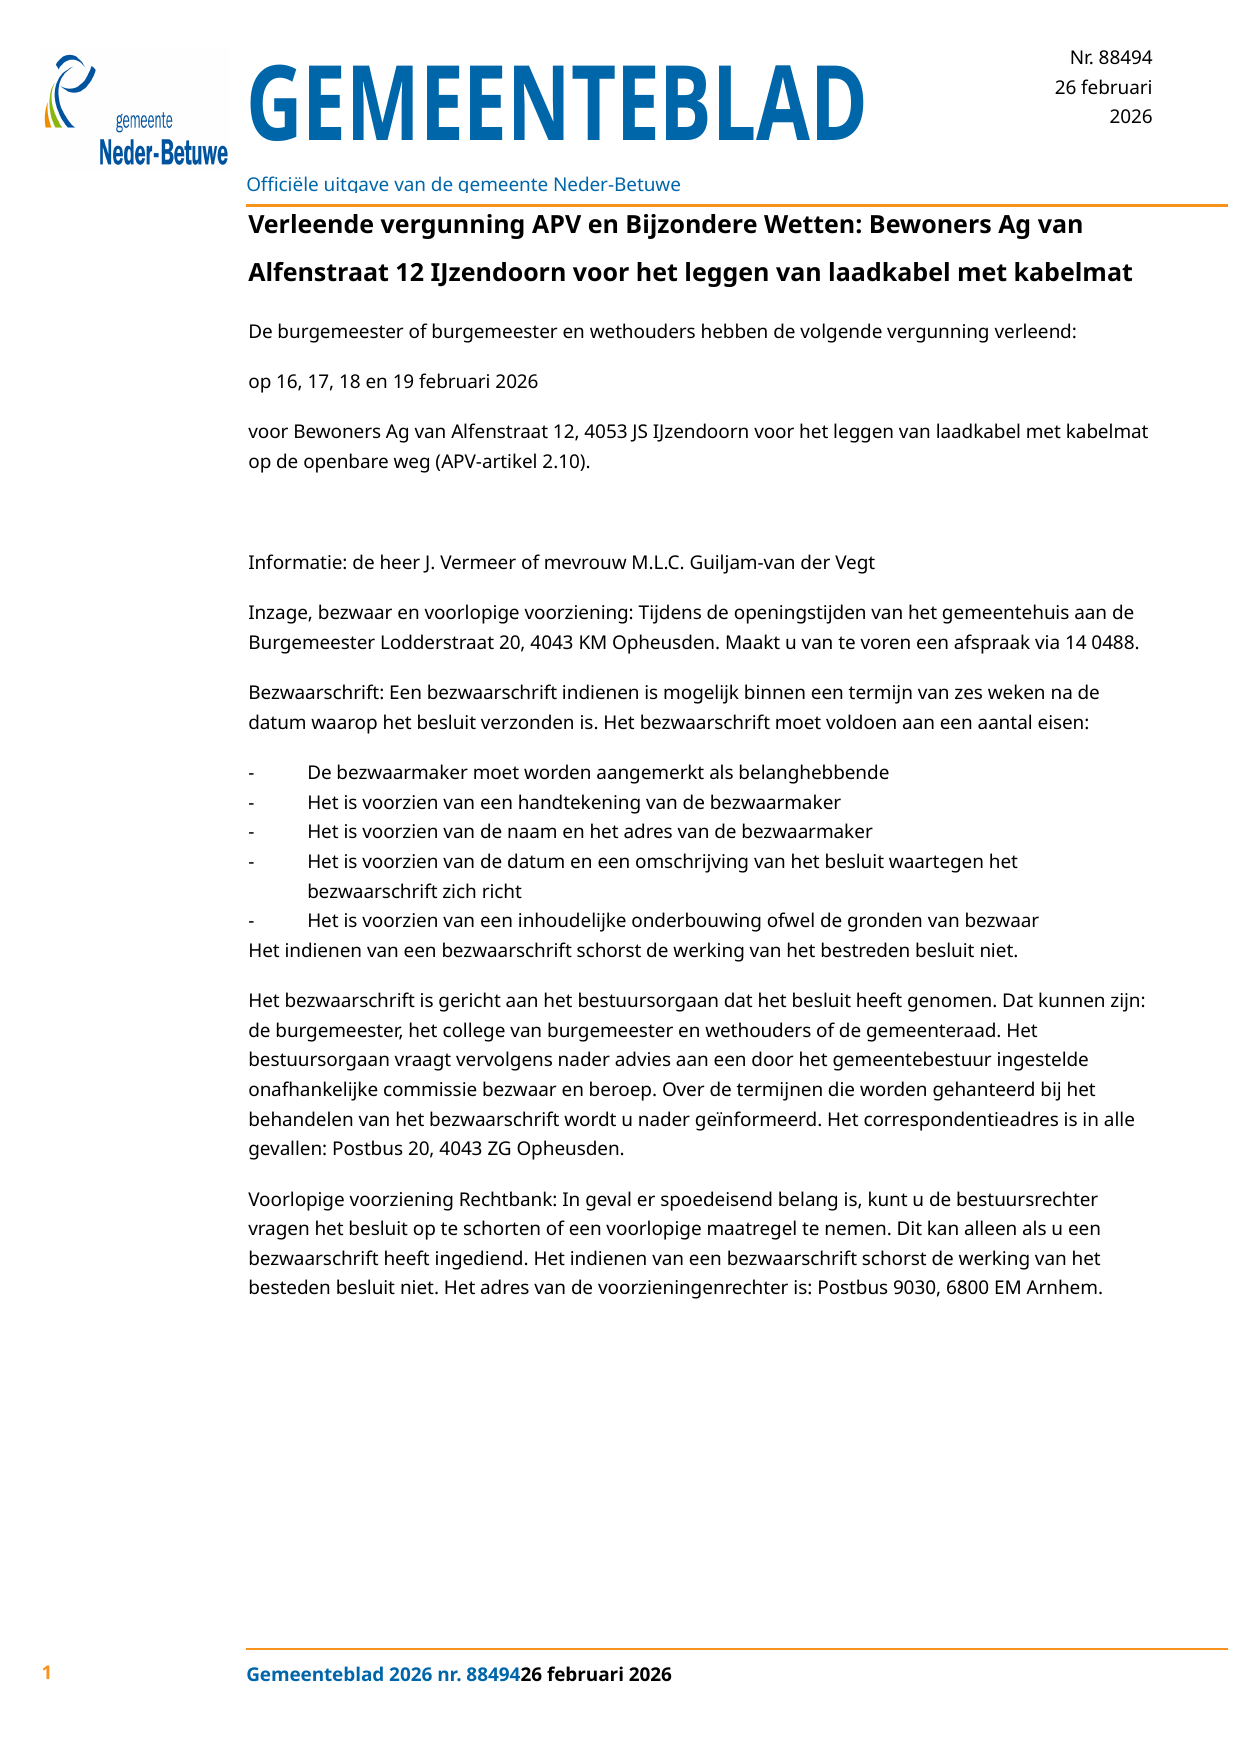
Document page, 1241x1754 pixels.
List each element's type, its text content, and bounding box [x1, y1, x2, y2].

text op 16, 17, 18 en 19 februari 2026 [248, 368, 1152, 394]
list Het is voorzien van een inhoudelijke onderbouwing ofwel de gronden van bezwaar [248, 907, 1152, 933]
text Voorlopige voorziening Rechtbank: In geval er spoedeisend belang is, kunt u de bestuursrechter vragen het besluit op te schorten of een voorlopige maatregel te nemen. Dit kan alleen als u een bezwaarschrift heeft ingediend. Het indienen van een bezwaarschrift schorst de werking van het besteden besluit niet. Het adres van de voorzieningenrechter is: Postbus 9030, 6800 EM Arnhem. [248, 1186, 1152, 1300]
text voor Bewoners Ag van Alfenstraat 12, 4053 JS IJzendoorn voor het leggen van laadkabel met kabelmat op de openbare weg (APV-artikel 2.10). [248, 419, 1152, 474]
list Het is voorzien van de datum en een omschrijving van het besluit waartegen het bezwaarschrift zich richt [248, 848, 1152, 904]
list Het is voorzien van de naam en het adres van de bezwaarmaker [248, 819, 1152, 844]
text Informatie: de heer J. Vermeer of mevrouw M.L.C. Guiljam-van der Vegt [248, 549, 1152, 575]
text Het indienen van een bezwaarschrift schorst de werking van het bestreden besluit niet. [248, 937, 1152, 963]
text Verleende vergunning APV en Bijzondere Wetten: Bewoners Ag van Alfenstraat 12 IJzendoorn voor het leggen van laadkabel met kabelmat [248, 207, 1152, 288]
list De bezwaarmaker moet worden aangemerkt als belanghebbende [248, 759, 1152, 785]
text De burgemeester of burgemeester en wethouders hebben de volgende vergunning verleend: [248, 318, 1152, 344]
text Bezwaarschrift: Een bezwaarschrift indienen is mogelijk binnen een termijn van zes weken na de datum waarop het besluit verzonden is. Het bezwaarschrift moet voldoen aan een aantal eisen: [248, 679, 1152, 735]
text Inzage, bezwaar en voorlopige voorziening: Tijdens de openingstijden van het gemeentehuis aan de Burgemeester Lodderstraat 20, 4043 KM Opheusden. Maakt u van te voren een afspraak via 14 0488. [248, 599, 1152, 655]
list Het is voorzien van een handtekening van de bezwaarmaker [248, 789, 1152, 815]
picture [41, 47, 231, 172]
text Het bezwaarschrift is gericht aan het bestuursorgaan dat het besluit heeft genomen. Dat kunnen zijn: de burgemeester, het college van burgemeester en wethouders of de gemeenteraad. Het bestuursorgaan vraagt vervolgens nader advies aan een door het gemeentebestuur ingestelde onafhankelijke commissie bezwaar en beroep. Over de termijnen die worden gehanteerd bij het behandelen van het bezwaarschrift wordt u nader geïnformeerd. Het correspondentieadres is in alle gevallen: Postbus 20, 4043 ZG Opheusden. [248, 987, 1152, 1161]
